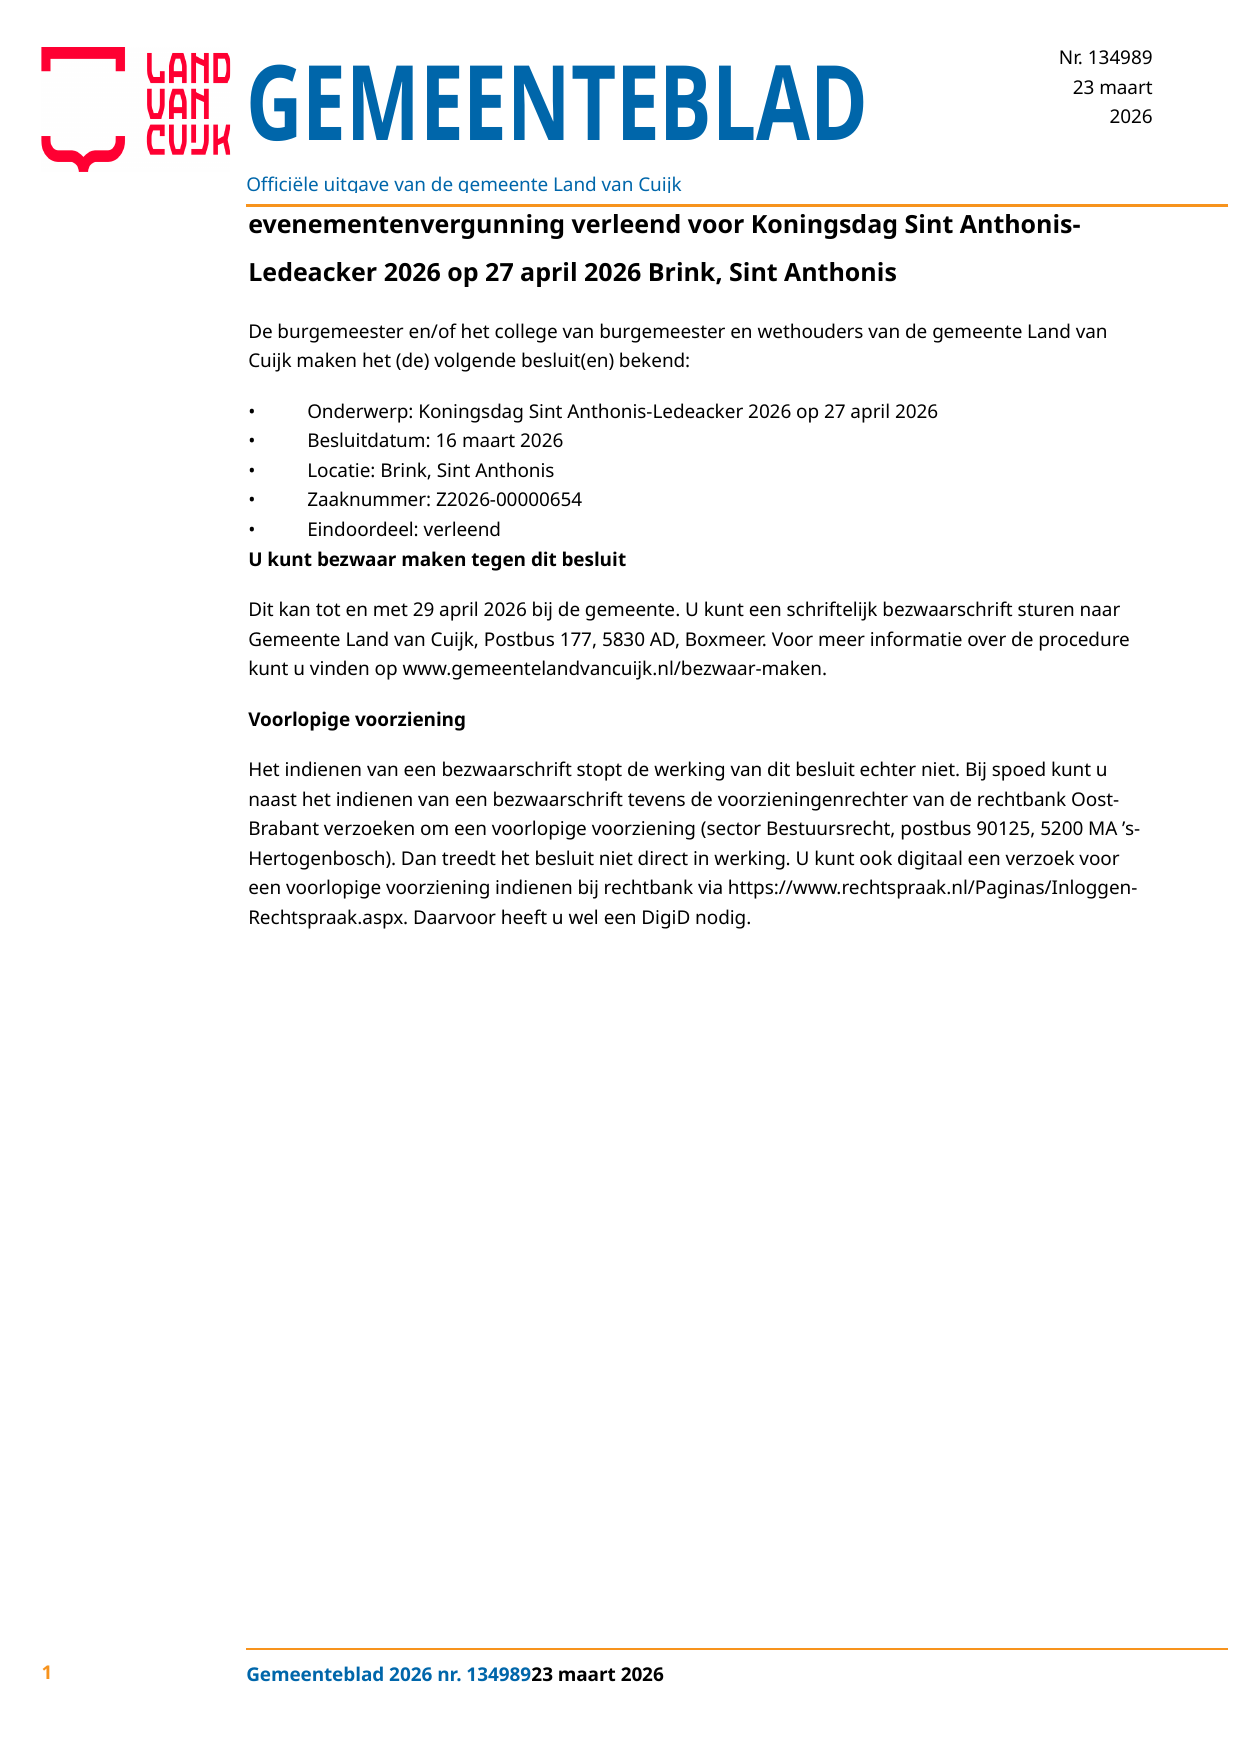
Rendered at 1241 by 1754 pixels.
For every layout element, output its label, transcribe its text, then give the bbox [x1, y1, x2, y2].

text Voorlopige voorziening [248, 706, 1152, 732]
text evenementenvergunning verleend voor Koningsdag Sint Anthonis-Ledeacker 2026 op 27 april 2026 Brink, Sint Anthonis [248, 207, 1152, 288]
picture [41, 47, 231, 172]
list Locatie: Brink, Sint Anthonis [248, 457, 1152, 483]
list Onderwerp: Koningsdag Sint Anthonis-Ledeacker 2026 op 27 april 2026 [248, 398, 1152, 424]
list Zaaknummer: Z2026-00000654 [248, 487, 1152, 512]
text U kunt bezwaar maken tegen dit besluit [248, 546, 1152, 572]
list Eindoordeel: verleend [248, 516, 1152, 542]
text Dit kan tot en met 29 april 2026 bij de gemeente. U kunt een schriftelijk bezwaarschrift sturen naar Gemeente Land van Cuijk, Postbus 177, 5830 AD, Boxmeer. Voor meer informatie over de procedure kunt u vinden op www.gemeentelandvancuijk.nl/bezwaar-maken. [248, 596, 1152, 681]
text Het indienen van een bezwaarschrift stopt de werking van dit besluit echter niet. Bij spoed kunt u naast het indienen van een bezwaarschrift tevens de voorzieningenrechter van de rechtbank Oost-Brabant verzoeken om een voorlopige voorziening (sector Bestuursrecht, postbus 90125, 5200 MA ’s-Hertogenbosch). Dan treedt het besluit niet direct in werking. U kunt ook digitaal een verzoek voor een voorlopige voorziening indienen bij rechtbank via https://www.rechtspraak.nl/Paginas/Inloggen-Rechtspraak.aspx. Daarvoor heeft u wel een DigiD nodig. [248, 756, 1152, 930]
text De burgemeester en/of het college van burgemeester en wethouders van de gemeente Land van Cuijk maken het (de) volgende besluit(en) bekend: [248, 318, 1152, 373]
list Besluitdatum: 16 maart 2026 [248, 427, 1152, 453]
